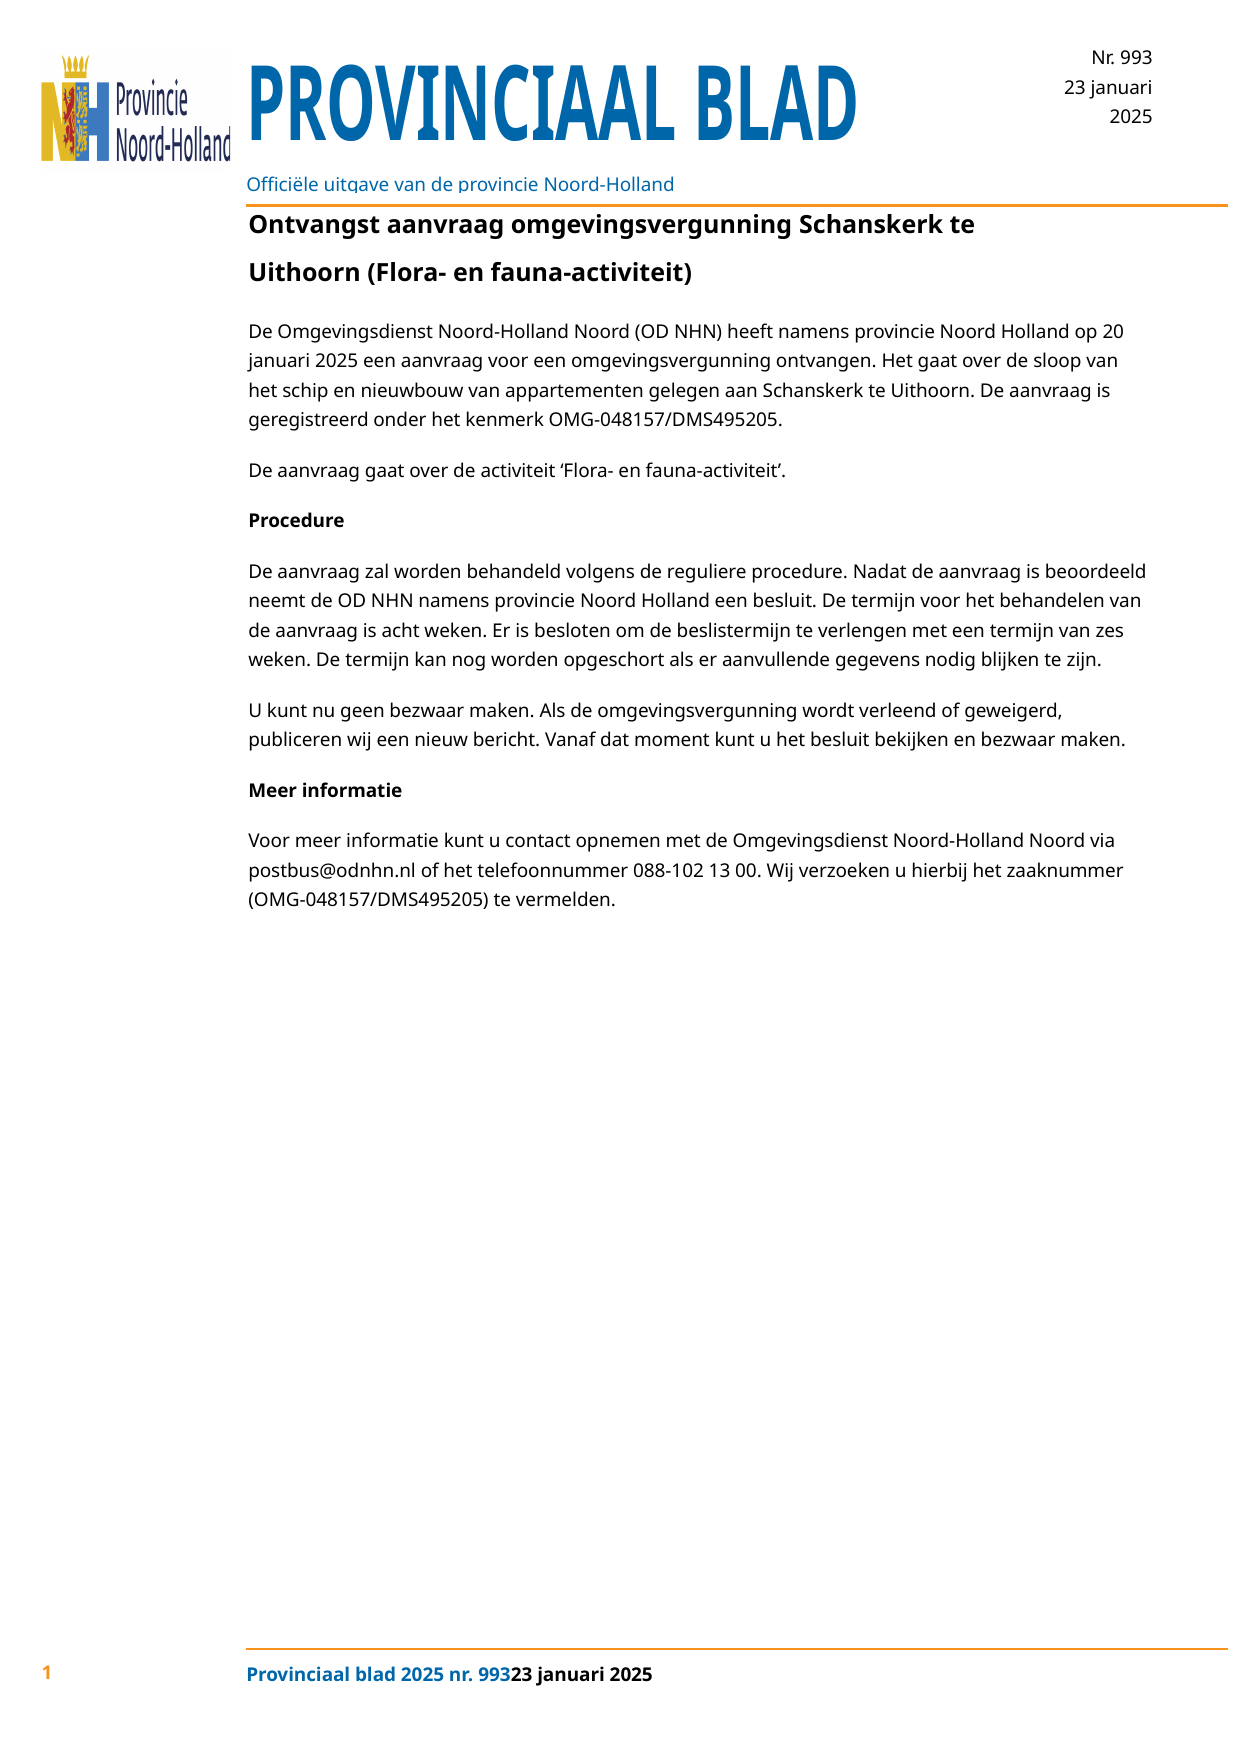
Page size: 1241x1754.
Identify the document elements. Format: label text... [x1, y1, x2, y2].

text Voor meer informatie kunt u contact opnemen met de Omgevingsdienst Noord-Holland Noord via postbus@odnhn.nl of het telefoonnummer 088-102 13 00. Wij verzoeken u hierbij het zaaknummer (OMG-048157/DMS495205) te vermelden. [248, 827, 1152, 912]
text Ontvangst aanvraag omgevingsvergunning Schanskerk te Uithoorn (Flora- en fauna-activiteit) [248, 207, 1152, 288]
text De aanvraag gaat over de activiteit ‘Flora- en fauna-activiteit’. [248, 457, 1152, 483]
picture [41, 47, 231, 172]
text De Omgevingsdienst Noord-Holland Noord (OD NHN) heeft namens provincie Noord Holland op 20 januari 2025 een aanvraag voor een omgevingsvergunning ontvangen. Het gaat over de sloop van het schip en nieuwbouw van appartementen gelegen aan Schanskerk te Uithoorn. De aanvraag is geregistreerd onder het kenmerk OMG-048157/DMS495205. [248, 318, 1152, 432]
text Procedure [248, 507, 1152, 533]
text De aanvraag zal worden behandeld volgens de reguliere procedure. Nadat de aanvraag is beoordeeld neemt de OD NHN namens provincie Noord Holland een besluit. De termijn voor het behandelen van de aanvraag is acht weken. Er is besloten om de beslistermijn te verlengen met een termijn van zes weken. De termijn kan nog worden opgeschort als er aanvullende gegevens nodig blijken te zijn. [248, 558, 1152, 672]
text U kunt nu geen bezwaar maken. Als de omgevingsvergunning wordt verleend of geweigerd, publiceren wij een nieuw bericht. Vanaf dat moment kunt u het besluit bekijken en bezwaar maken. [248, 697, 1152, 752]
text Meer informatie [248, 777, 1152, 803]
